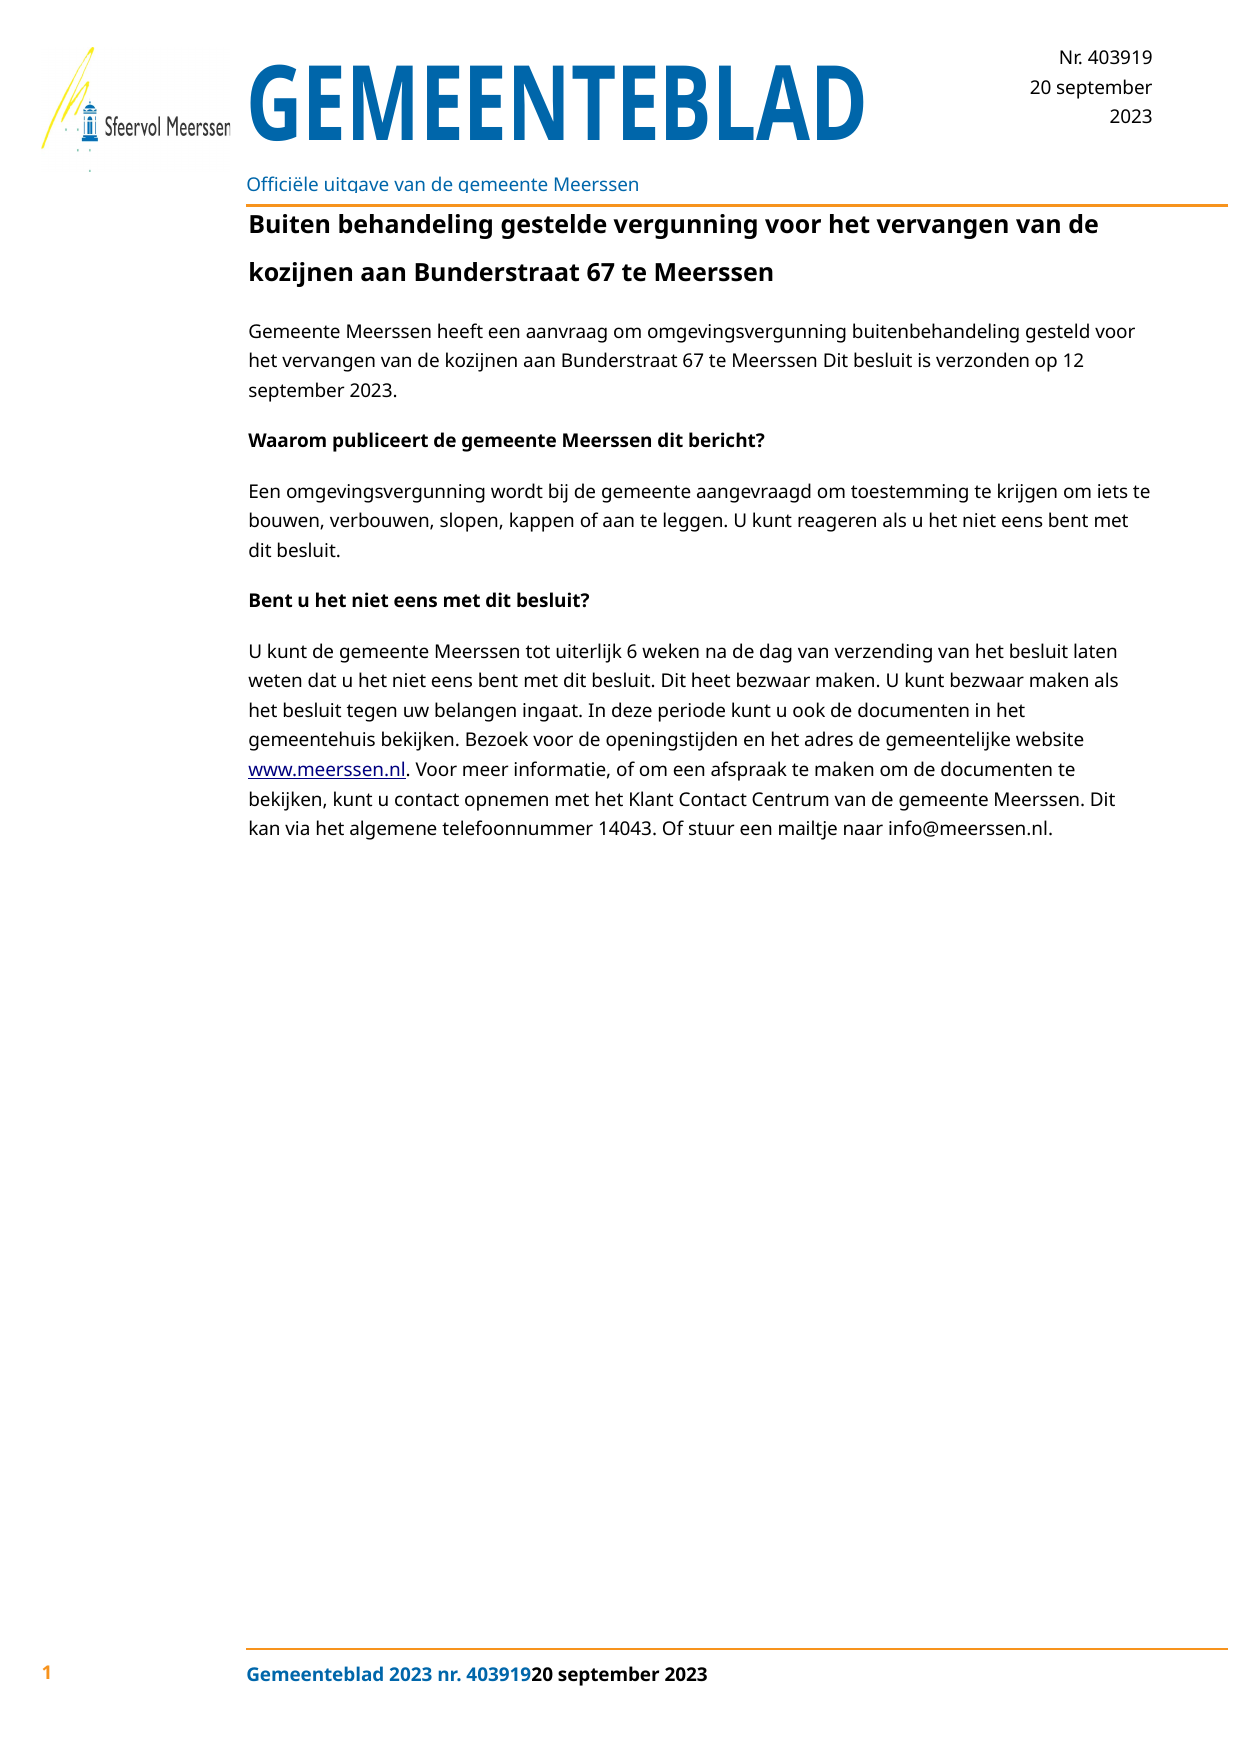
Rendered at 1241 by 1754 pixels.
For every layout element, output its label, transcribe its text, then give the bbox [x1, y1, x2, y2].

text Een omgevingsvergunning wordt bij de gemeente aangevraagd om toestemming te krijgen om iets te bouwen, verbouwen, slopen, kappen of aan te leggen. U kunt reageren als u het niet eens bent met dit besluit. [248, 478, 1152, 563]
text Buiten behandeling gestelde vergunning voor het vervangen van de kozijnen aan Bunderstraat 67 te Meerssen [248, 207, 1152, 288]
text Gemeente Meerssen heeft een aanvraag om omgevingsvergunning buitenbehandeling gesteld voor het vervangen van de kozijnen aan Bunderstraat 67 te Meerssen Dit besluit is verzonden op 12 september 2023. [248, 318, 1152, 403]
text Bent u het niet eens met dit besluit? [248, 587, 1152, 613]
text U kunt de gemeente Meerssen tot uiterlijk 6 weken na de dag van verzending van het besluit laten weten dat u het niet eens bent met dit besluit. Dit heet bezwaar maken. U kunt bezwaar maken als het besluit tegen uw belangen ingaat. In deze periode kunt u ook de documenten in het gemeentehuis bekijken. Bezoek voor de openingstijden en het adres de gemeentelijke website www.meerssen.nl. Voor meer informatie, of om een afspraak te maken om de documenten te bekijken, kunt u contact opnemen met het Klant Contact Centrum van de gemeente Meerssen. Dit kan via het algemene telefoonnummer 14043. Of stuur een mailtje naar info@meerssen.nl. [248, 638, 1152, 841]
picture [41, 47, 231, 172]
text Waarom publiceert de gemeente Meerssen dit bericht? [248, 427, 1152, 453]
